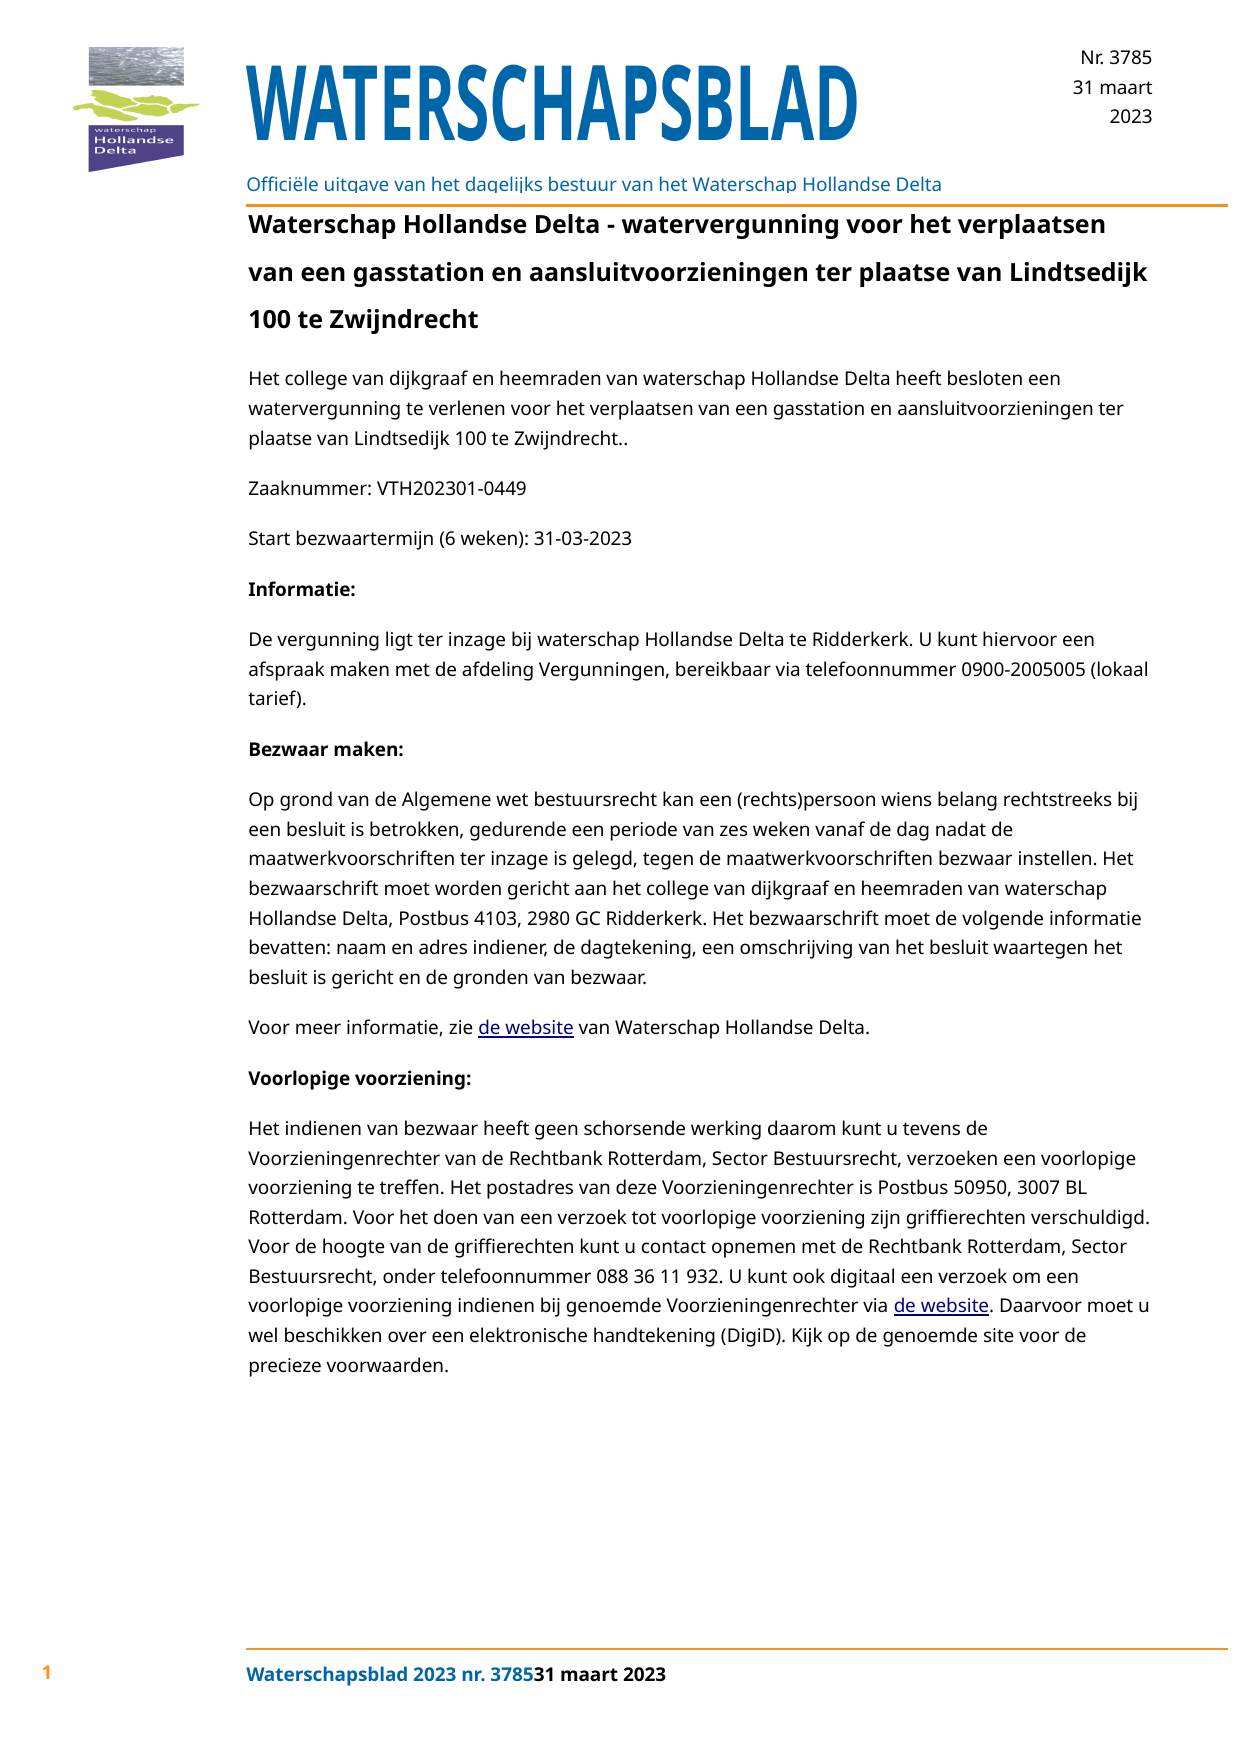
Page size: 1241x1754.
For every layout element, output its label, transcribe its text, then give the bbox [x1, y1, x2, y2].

text Het college van dijkgraaf en heemraden van waterschap Hollandse Delta heeft besloten een watervergunning te verlenen voor het verplaatsen van een gasstation en aansluitvoorzieningen ter plaatse van Lindtsedijk 100 te Zwijndrecht.. [248, 366, 1152, 450]
text Voorlopige voorziening: [248, 1065, 1152, 1090]
text Voor meer informatie, zie de website van Waterschap Hollandse Delta. [248, 1014, 1152, 1040]
text De vergunning ligt ter inzage bij waterschap Hollandse Delta te Ridderkerk. U kunt hiervoor een afspraak maken met de afdeling Vergunningen, bereikbaar via telefoonnummer 0900-2005005 (lokaal tarief). [248, 626, 1152, 711]
text Bezwaar maken: [248, 736, 1152, 762]
text Zaaknummer: VTH202301-0449 [248, 475, 1152, 501]
text Start bezwaartermijn (6 weken): 31-03-2023 [248, 526, 1152, 551]
picture [41, 47, 231, 172]
text Op grond van de Algemene wet bestuursrecht kan een (rechts)persoon wiens belang rechtstreeks bij een besluit is betrokken, gedurende een periode van zes weken vanaf de dag nadat de maatwerkvoorschriften ter inzage is gelegd, tegen de maatwerkvoorschriften bezwaar instellen. Het bezwaarschrift moet worden gericht aan het college van dijkgraaf en heemraden van waterschap Hollandse Delta, Postbus 4103, 2980 GC Ridderkerk. Het bezwaarschrift moet de volgende informatie bevatten: naam en adres indiener, de dagtekening, een omschrijving van het besluit waartegen het besluit is gericht en de gronden van bezwaar. [248, 786, 1152, 989]
text Het indienen van bezwaar heeft geen schorsende werking daarom kunt u tevens de Voorzieningenrechter van de Rechtbank Rotterdam, Sector Bestuursrecht, verzoeken een voorlopige voorziening te treffen. Het postadres van deze Voorzieningenrechter is Postbus 50950, 3007 BL Rotterdam. Voor het doen van een verzoek tot voorlopige voorziening zijn griffierechten verschuldigd. Voor de hoogte van de griffierechten kunt u contact opnemen met de Rechtbank Rotterdam, Sector Bestuursrecht, onder telefoonnummer 088 36 11 932. U kunt ook digitaal een verzoek om een voorlopige voorziening indienen bij genoemde Voorzieningenrechter via de website. Daarvoor moet u wel beschikken over een elektronische handtekening (DigiD). Kijk op de genoemde site voor de precieze voorwaarden. [248, 1115, 1152, 1377]
text Informatie: [248, 576, 1152, 602]
text Waterschap Hollandse Delta - watervergunning voor het verplaatsen van een gasstation en aansluitvoorzieningen ter plaatse van Lindtsedijk 100 te Zwijndrecht [248, 207, 1152, 336]
